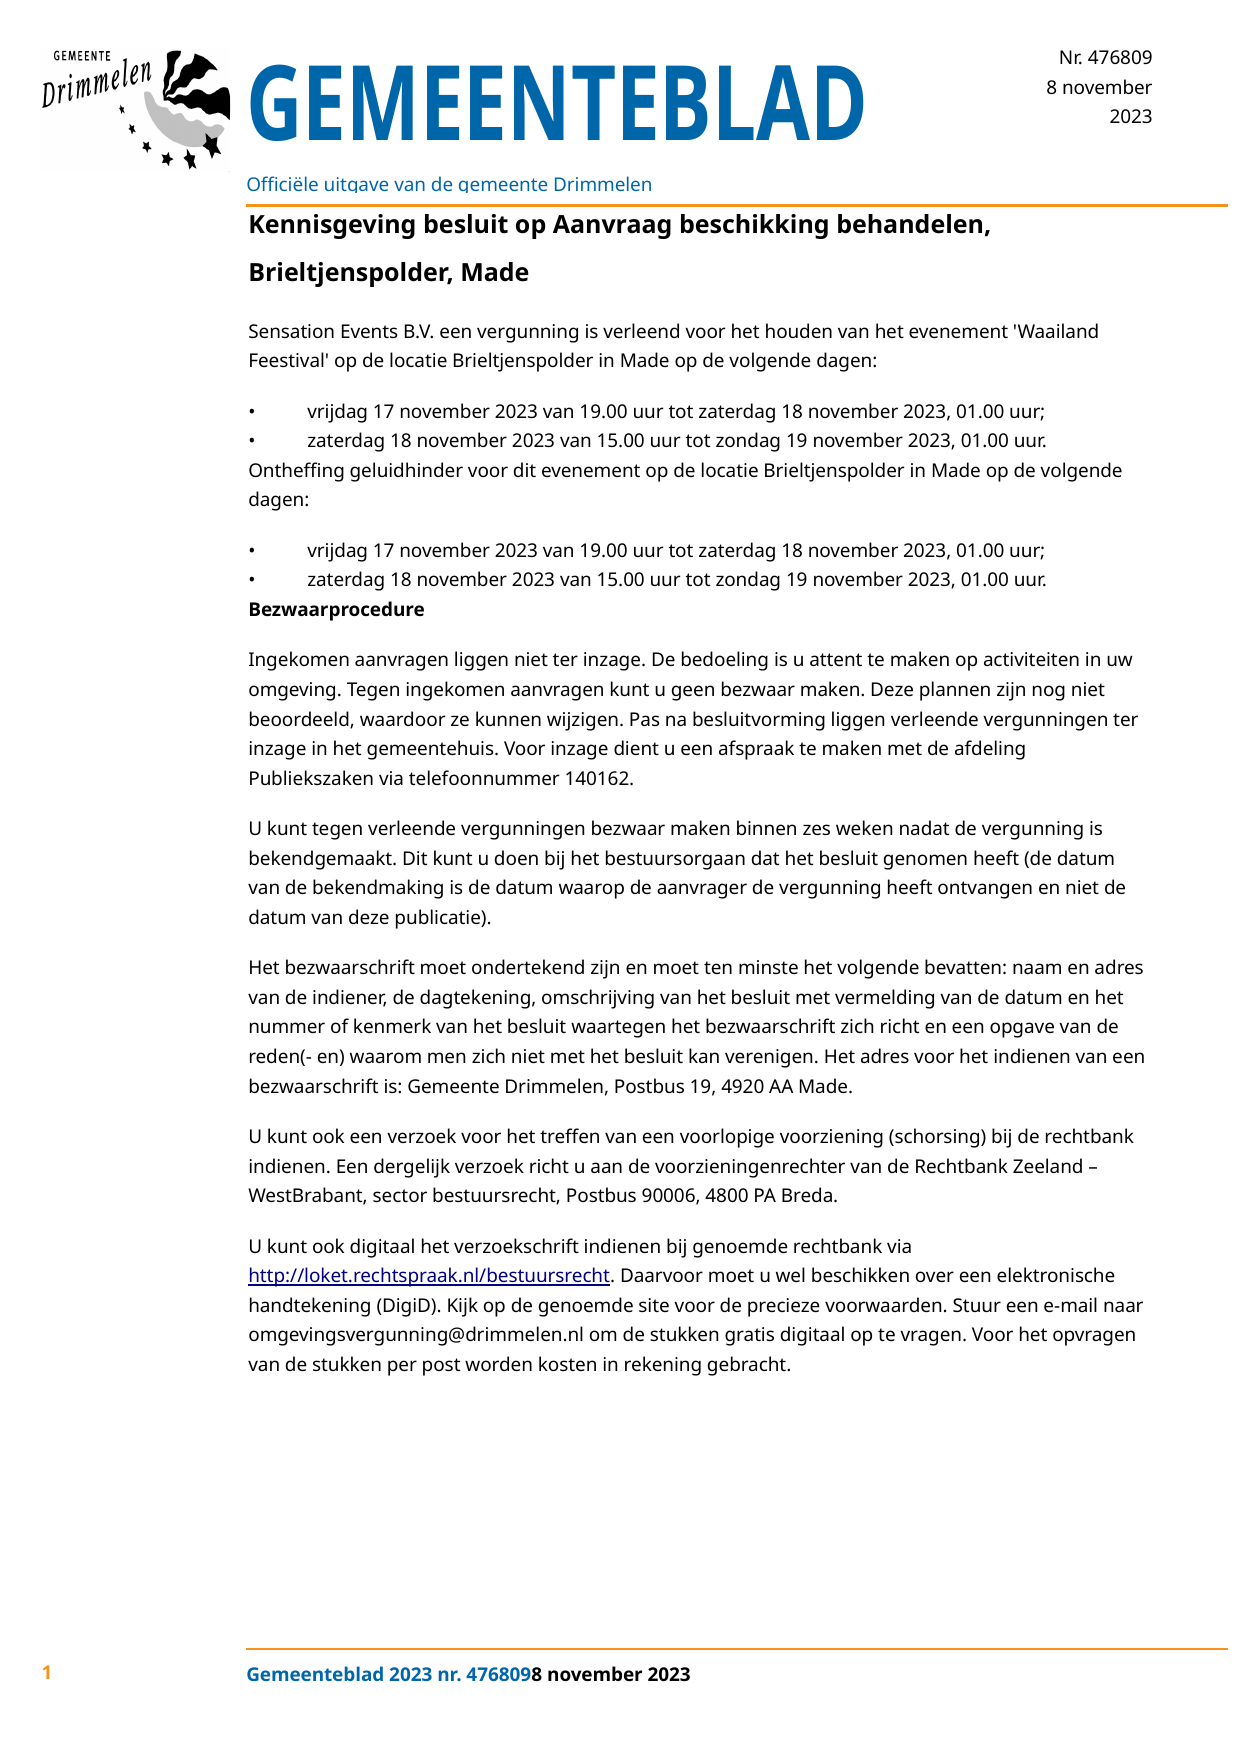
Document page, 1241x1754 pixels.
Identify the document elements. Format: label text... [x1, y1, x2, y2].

text Sensation Events B.V. een vergunning is verleend voor het houden van het evenement 'Waailand Feestival' op de locatie Brieltjenspolder in Made op de volgende dagen: [248, 318, 1152, 373]
text Het bezwaarschrift moet ondertekend zijn en moet ten minste het volgende bevatten: naam en adres van de indiener, de dagtekening, omschrijving van het besluit met vermelding van de datum en het nummer of kenmerk van het besluit waartegen het bezwaarschrift zich richt en een opgave van de reden(- en) waarom men zich niet met het besluit kan verenigen. Het adres voor het indienen van een bezwaarschrift is: Gemeente Drimmelen, Postbus 19, 4920 AA Made. [248, 954, 1152, 1099]
list vrijdag 17 november 2023 van 19.00 uur tot zaterdag 18 november 2023, 01.00 uur; [248, 537, 1152, 563]
text Kennisgeving besluit op Aanvraag beschikking behandelen, Brieltjenspolder, Made [248, 207, 1152, 288]
list zaterdag 18 november 2023 van 15.00 uur tot zondag 19 november 2023, 01.00 uur. [248, 567, 1152, 592]
text Bezwaarprocedure [248, 596, 1152, 622]
text U kunt tegen verleende vergunningen bezwaar maken binnen zes weken nadat de vergunning is bekendgemaakt. Dit kunt u doen bij het bestuursorgaan dat het besluit genomen heeft (de datum van de bekendmaking is de datum waarop de aanvrager de vergunning heeft ontvangen en niet de datum van deze publicatie). [248, 815, 1152, 930]
list vrijdag 17 november 2023 van 19.00 uur tot zaterdag 18 november 2023, 01.00 uur; [248, 398, 1152, 424]
text U kunt ook digitaal het verzoekschrift indienen bij genoemde rechtbank via http://loket.rechtspraak.nl/bestuursrecht. Daarvoor moet u wel beschikken over een elektronische handtekening (DigiD). Kijk op de genoemde site voor de precieze voorwaarden. Stuur een e-mail naar omgevingsvergunning@drimmelen.nl om de stukken gratis digitaal op te vragen. Voor het opvragen van de stukken per post worden kosten in rekening gebracht. [248, 1233, 1152, 1377]
text Ontheffing geluidhinder voor dit evenement op de locatie Brieltjenspolder in Made op de volgende dagen: [248, 457, 1152, 512]
text U kunt ook een verzoek voor het treffen van een voorlopige voorziening (schorsing) bij de rechtbank indienen. Een dergelijk verzoek richt u aan de voorzieningenrechter van de Rechtbank Zeeland – WestBrabant, sector bestuursrecht, Postbus 90006, 4800 PA Breda. [248, 1123, 1152, 1208]
list zaterdag 18 november 2023 van 15.00 uur tot zondag 19 november 2023, 01.00 uur. [248, 427, 1152, 453]
picture [41, 47, 231, 172]
text Ingekomen aanvragen liggen niet ter inzage. De bedoeling is u attent te maken op activiteiten in uw omgeving. Tegen ingekomen aanvragen kunt u geen bezwaar maken. Deze plannen zijn nog niet beoordeeld, waardoor ze kunnen wijzigen. Pas na besluitvorming liggen verleende vergunningen ter inzage in het gemeentehuis. Voor inzage dient u een afspraak te maken met de afdeling Publiekszaken via telefoonnummer 140162. [248, 647, 1152, 791]
